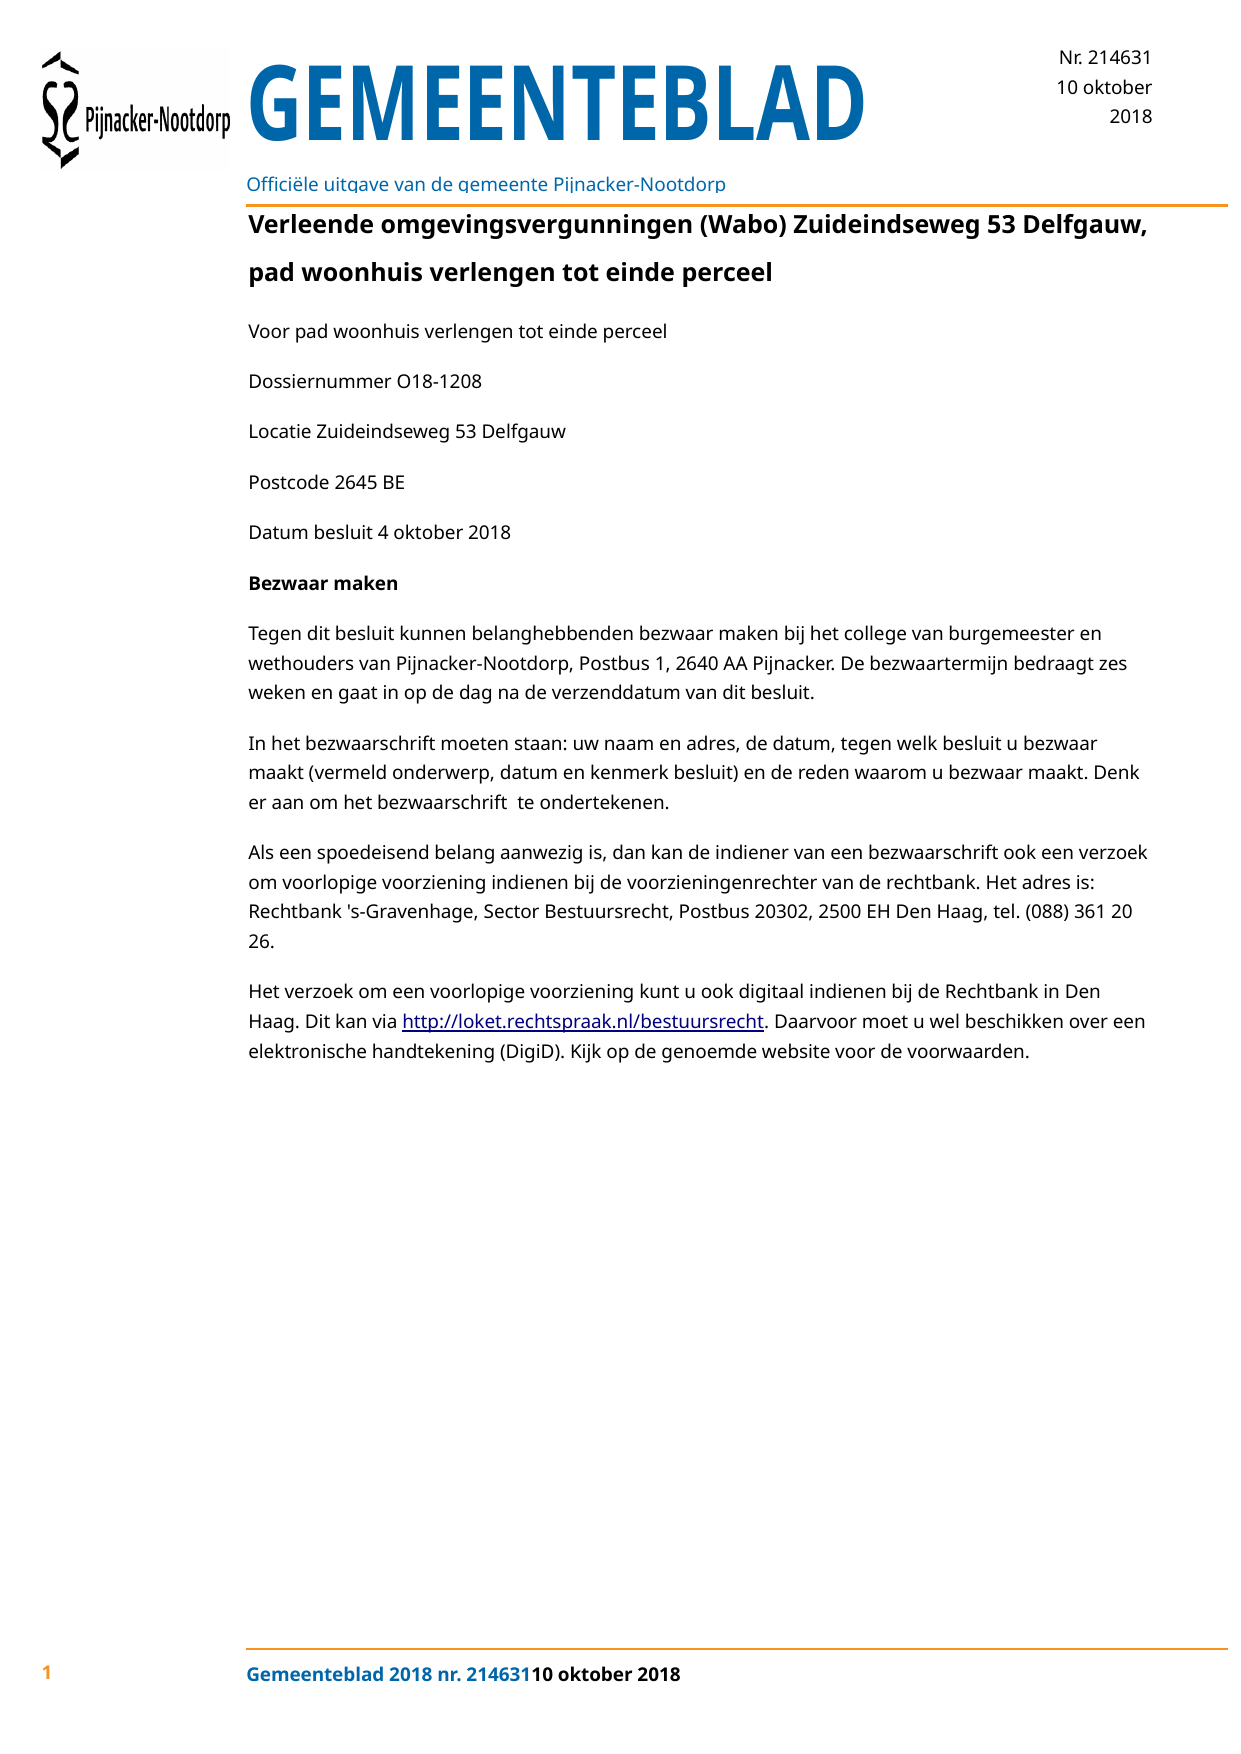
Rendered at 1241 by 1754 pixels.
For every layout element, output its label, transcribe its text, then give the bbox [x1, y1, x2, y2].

text Datum besluit 4 oktober 2018 [248, 519, 1152, 545]
text Bezwaar maken [248, 570, 1152, 596]
text Tegen dit besluit kunnen belanghebbenden bezwaar maken bij het college van burgemeester en wethouders van Pijnacker-Nootdorp, Postbus 1, 2640 AA Pijnacker. De bezwaartermijn bedraagt zes weken en gaat in op de dag na de verzenddatum van dit besluit. [248, 620, 1152, 705]
text Als een spoedeisend belang aanwezig is, dan kan de indiener van een bezwaarschrift ook een verzoek om voorlopige voorziening indienen bij de voorzieningenrechter van de rechtbank. Het adres is: Rechtbank 's-Gravenhage, Sector Bestuursrecht, Postbus 20302, 2500 EH Den Haag, tel. (088) 361 20 26. [248, 839, 1152, 954]
picture [41, 47, 231, 172]
text Dossiernummer O18-1208 [248, 368, 1152, 394]
text Verleende omgevingsvergunningen (Wabo) Zuideindseweg 53 Delfgauw, pad woonhuis verlengen tot einde perceel [248, 207, 1152, 288]
text Het verzoek om een voorlopige voorziening kunt u ook digitaal indienen bij de Rechtbank in Den Haag. Dit kan via http://loket.rechtspraak.nl/bestuursrecht. Daarvoor moet u wel beschikken over een elektronische handtekening (DigiD). Kijk op de genoemde website voor de voorwaarden. [248, 979, 1152, 1064]
text In het bezwaarschrift moeten staan: uw naam en adres, de datum, tegen welk besluit u bezwaar maakt (vermeld onderwerp, datum en kenmerk besluit) en de reden waarom u bezwaar maakt. Denk er aan om het bezwaarschrift te ondertekenen. [248, 730, 1152, 815]
text Locatie Zuideindseweg 53 Delfgauw [248, 419, 1152, 444]
text Postcode 2645 BE [248, 469, 1152, 495]
text Voor pad woonhuis verlengen tot einde perceel [248, 318, 1152, 344]
